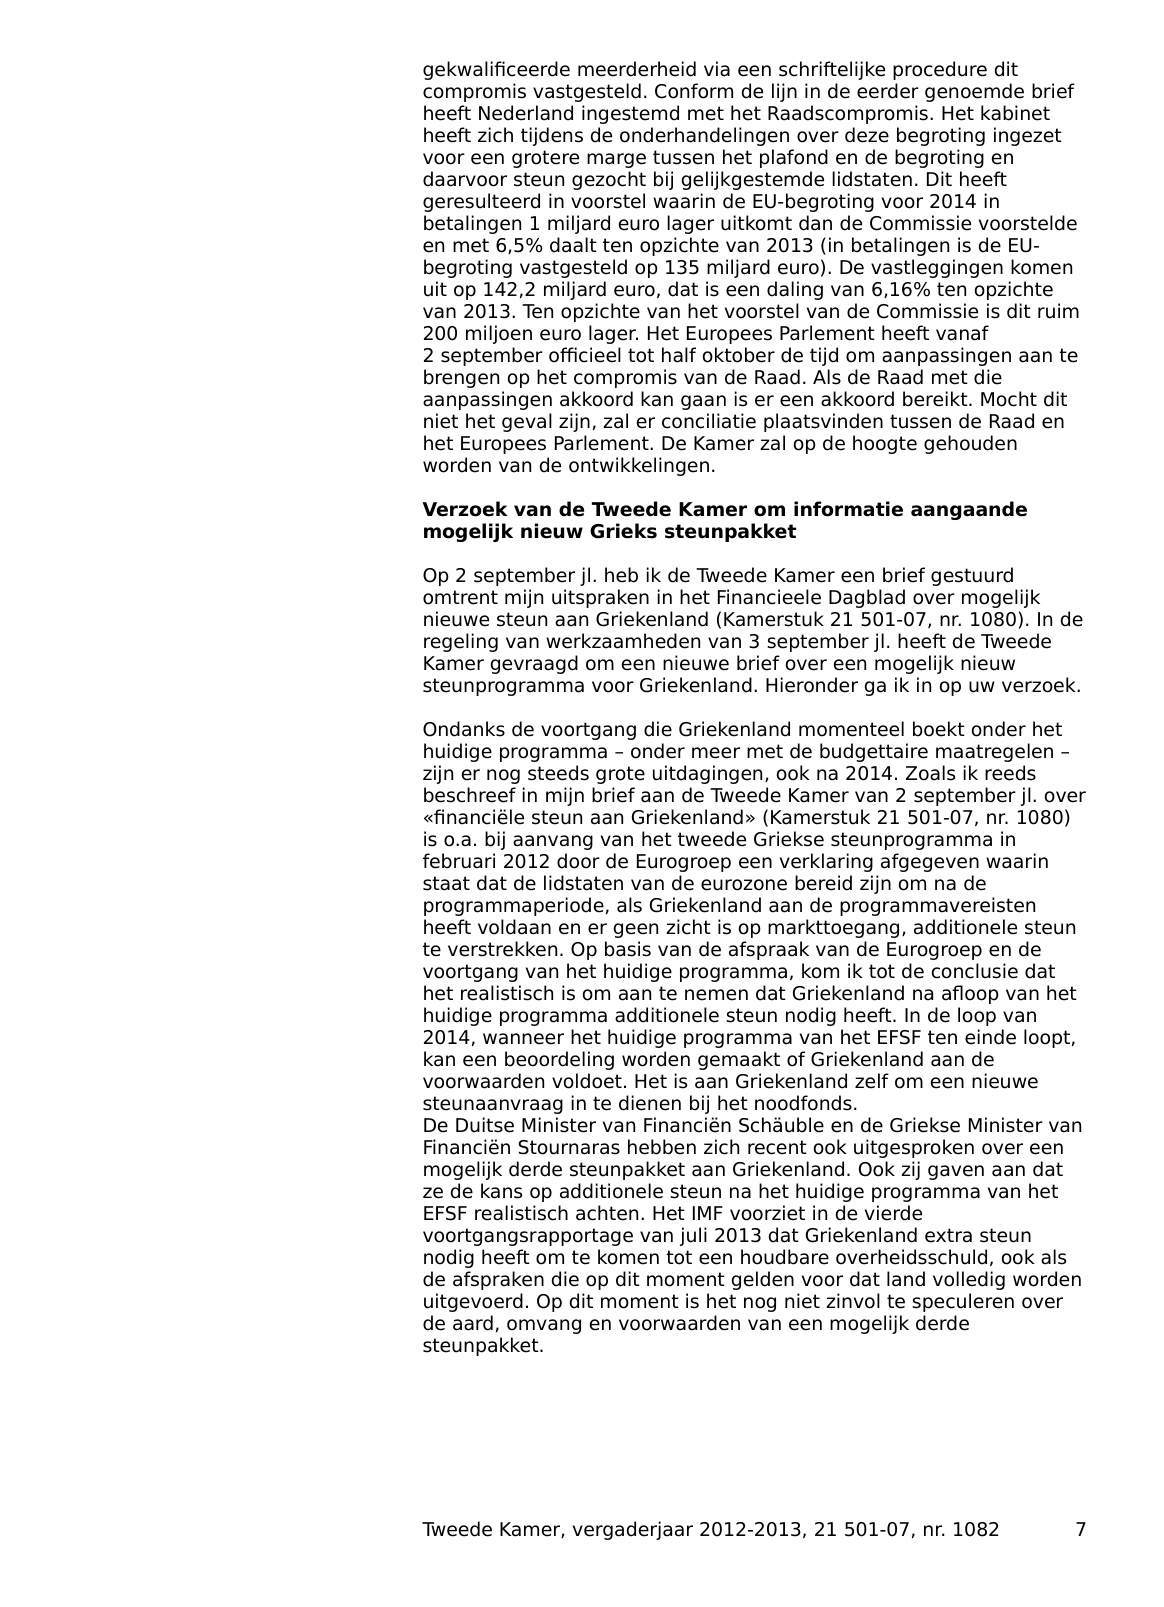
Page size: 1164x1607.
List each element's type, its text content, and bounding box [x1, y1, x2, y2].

subtitle Verzoek van de Tweede Kamer om informatie aangaande mogelijk nieuw Grieks steunpakket [422, 499, 1087, 543]
text De Duitse Minister van Financiën Schäuble en de Griekse Minister van Financiën Stournaras hebben zich recent ook uitgesproken over een mogelijk derde steunpakket aan Griekenland. Ook zij gaven aan dat ze de kans op additionele steun na het huidige programma van het EFSF realistisch achten. Het IMF voorziet in de vierde voortgangsrapportage van juli 2013 dat Griekenland extra steun nodig heeft om te komen tot een houdbare overheidsschuld, ook als de afspraken die op dit moment gelden voor dat land volledig worden uitgevoerd. Op dit moment is het nog niet zinvol te speculeren over de aard, omvang en voorwaarden van een mogelijk derde steunpakket. [422, 1115, 1087, 1356]
text Ondanks de voortgang die Griekenland momenteel boekt onder het huidige programma – onder meer met de budgettaire maatregelen – zijn er nog steeds grote uitdagingen, ook na 2014. Zoals ik reeds beschreef in mijn brief aan de Tweede Kamer van 2 september jl. over «financiële steun aan Griekenland» (Kamerstuk 21 501-07, nr. 1080) is o.a. bij aanvang van het tweede Griekse steunprogramma in februari 2012 door de Eurogroep een verklaring afgegeven waarin staat dat de lidstaten van de eurozone bereid zijn om na de programmaperiode, als Griekenland aan de programmavereisten heeft voldaan en er geen zicht is op markttoegang, additionele steun te verstrekken. Op basis van de afspraak van de Eurogroep en de voortgang van het huidige programma, kom ik tot de conclusie dat het realistisch is om aan te nemen dat Griekenland na afloop van het huidige programma additionele steun nodig heeft. In de loop van 2014, wanneer het huidige programma van het EFSF ten einde loopt, kan een beoordeling worden gemaakt of Griekenland aan de voorwaarden voldoet. Het is aan Griekenland zelf om een nieuwe steunaanvraag in te dienen bij het noodfonds. [422, 719, 1087, 1115]
text Op 2 september jl. heb ik de Tweede Kamer een brief gestuurd omtrent mijn uitspraken in het Financieele Dagblad over mogelijk nieuwe steun aan Griekenland (Kamerstuk 21 501-07, nr. 1080). In de regeling van werkzaamheden van 3 september jl. heeft de Tweede Kamer gevraagd om een nieuwe brief over een mogelijk nieuw steunprogramma voor Griekenland. Hieronder ga ik in op uw verzoek. [422, 565, 1087, 697]
text gekwalificeerde meerderheid via een schriftelijke procedure dit compromis vastgesteld. Conform de lijn in de eerder genoemde brief heeft Nederland ingestemd met het Raadscompromis. Het kabinet heeft zich tijdens de onderhandelingen over deze begroting ingezet voor een grotere marge tussen het plafond en de begroting en daarvoor steun gezocht bij gelijkgestemde lidstaten. Dit heeft geresulteerd in voorstel waarin de EU-begroting voor 2014 in betalingen 1 miljard euro lager uitkomt dan de Commissie voorstelde en met 6,5% daalt ten opzichte van 2013 (in betalingen is de EU-begroting vastgesteld op 135 miljard euro). De vastleggingen komen uit op 142,2 miljard euro, dat is een daling van 6,16% ten opzichte van 2013. Ten opzichte van het voorstel van de Commissie is dit ruim 200 miljoen euro lager. Het Europees Parlement heeft vanaf 2 september officieel tot half oktober de tijd om aanpassingen aan te brengen op het compromis van de Raad. Als de Raad met die aanpassingen akkoord kan gaan is er een akkoord bereikt. Mocht dit niet het geval zijn, zal er conciliatie plaatsvinden tussen de Raad en het Europees Parlement. De Kamer zal op de hoogte gehouden worden van de ontwikkelingen. [422, 59, 1087, 477]
